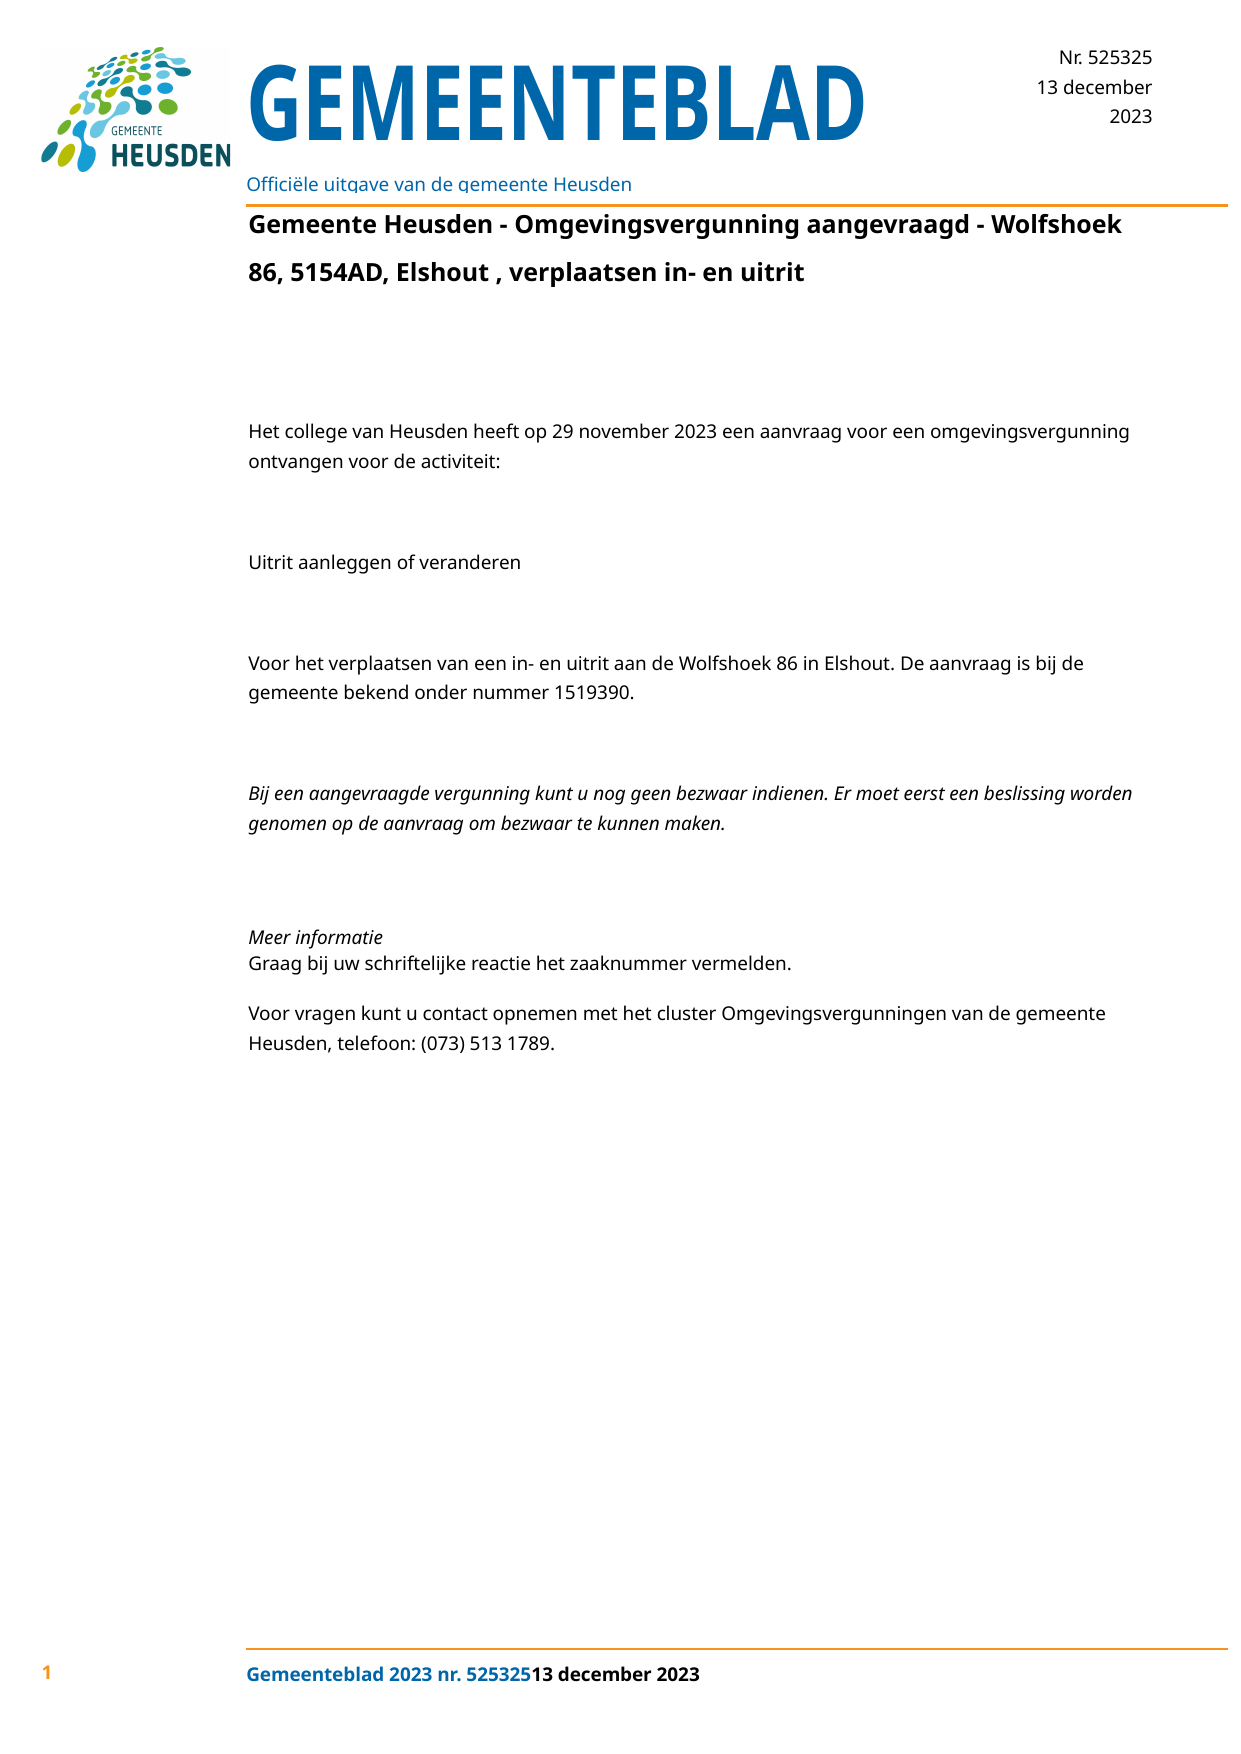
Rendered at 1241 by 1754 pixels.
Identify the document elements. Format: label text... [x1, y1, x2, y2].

text Voor vragen kunt u contact opnemen met het cluster Omgevingsvergunningen van de gemeente Heusden, telefoon: (073) 513 1789. [248, 1001, 1152, 1056]
text Uitrit aanleggen of veranderen [248, 549, 1152, 575]
text Bij een aangevraagde vergunning kunt u nog geen bezwaar indienen. Er moet eerst een beslissing worden genomen op de aanvraag om bezwaar te kunnen maken. [248, 780, 1152, 836]
text Meer informatie [248, 924, 1152, 950]
text Het college van Heusden heeft op 29 november 2023 een aanvraag voor een omgevingsvergunning ontvangen voor de activiteit: [248, 419, 1152, 474]
text Graag bij uw schriftelijke reactie het zaaknummer vermelden. [248, 950, 1152, 976]
picture [41, 47, 231, 172]
text Voor het verplaatsen van een in- en uitrit aan de Wolfshoek 86 in Elshout. De aanvraag is bij de gemeente bekend onder nummer 1519390. [248, 650, 1152, 705]
text Gemeente Heusden - Omgevingsvergunning aangevraagd - Wolfshoek 86, 5154AD, Elshout , verplaatsen in- en uitrit [248, 207, 1152, 288]
